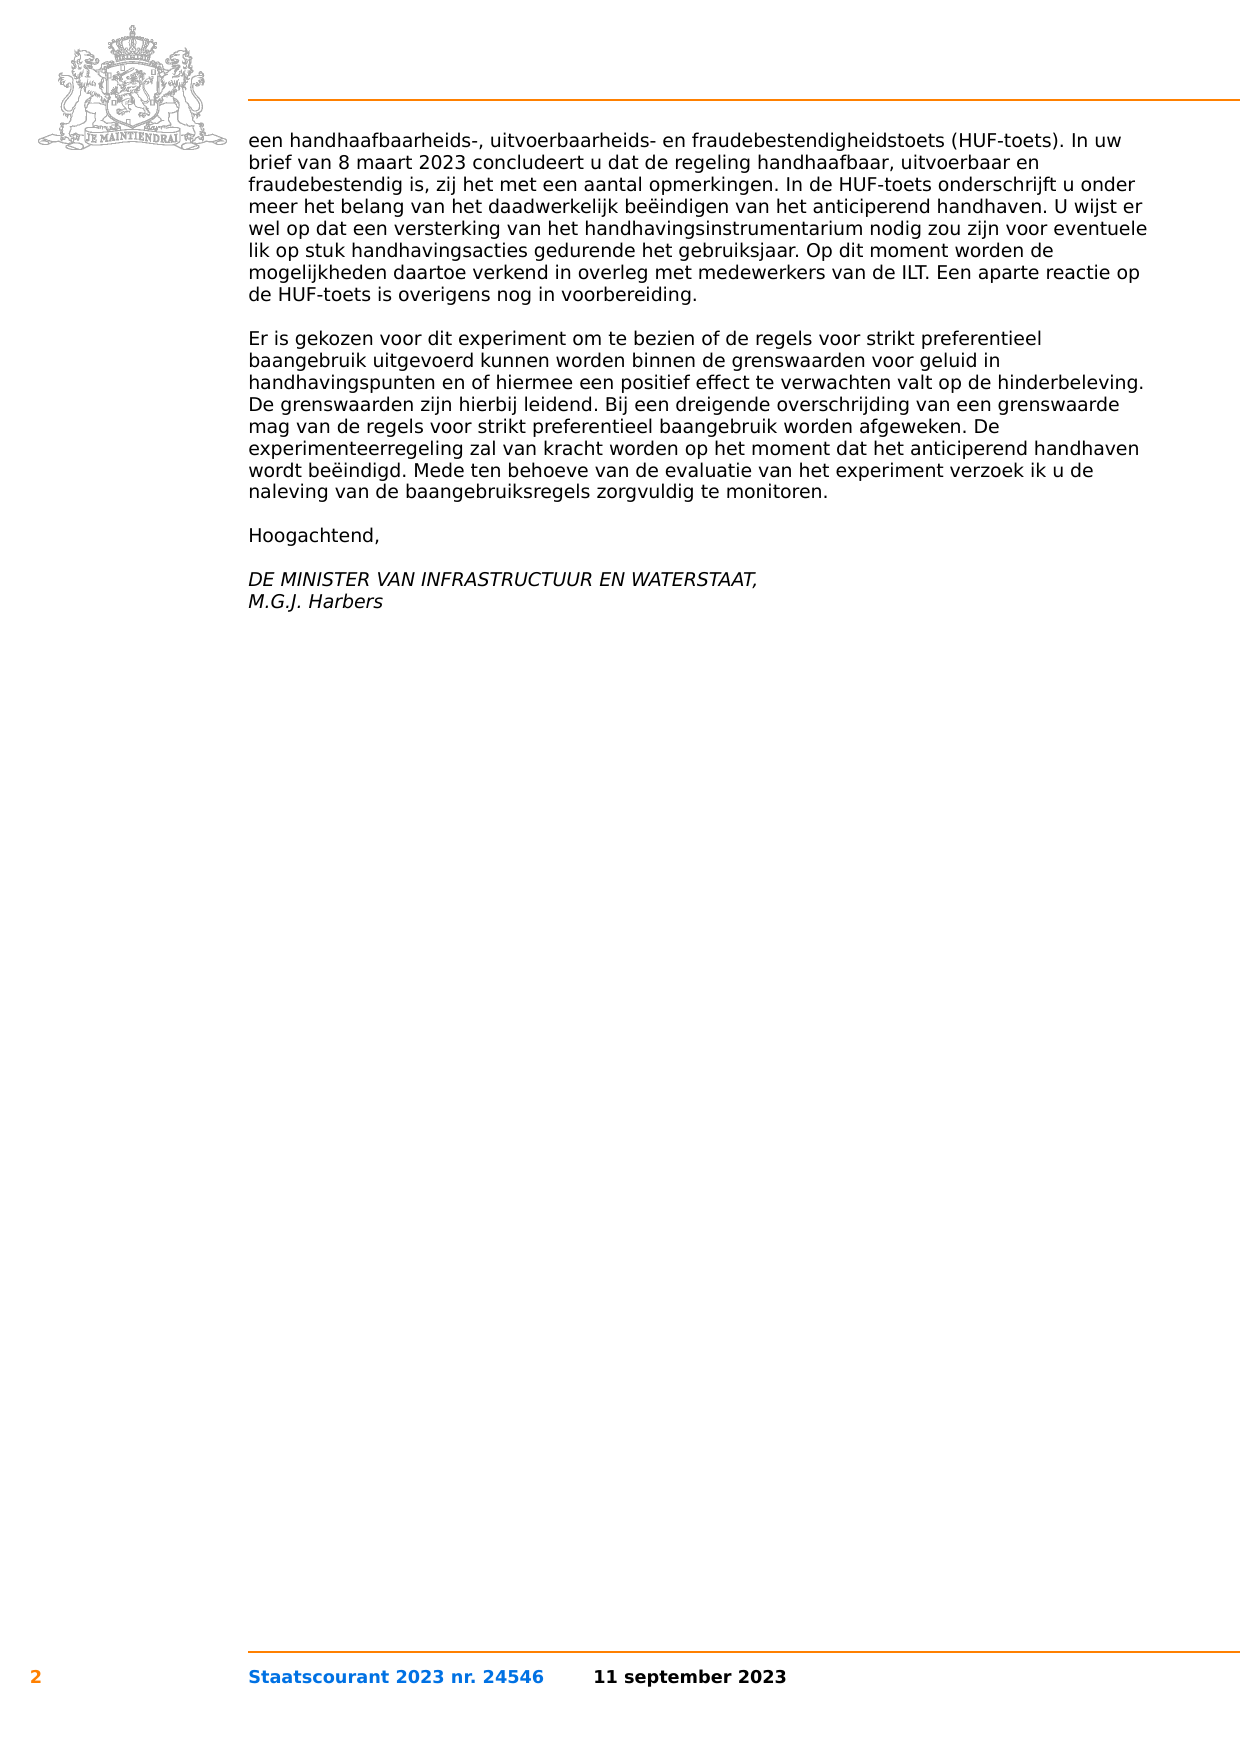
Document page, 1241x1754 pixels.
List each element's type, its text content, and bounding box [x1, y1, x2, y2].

picture [38, 25, 227, 150]
text Hoogachtend, [248, 525, 1163, 547]
text DE MINISTER VAN INFRASTRUCTUUR EN WATERSTAAT, M.G.J. Harbers [248, 569, 1163, 613]
text Er is gekozen voor dit experiment om te bezien of de regels voor strikt preferentieel baangebruik uitgevoerd kunnen worden binnen de grenswaarden voor geluid in handhavingspunten en of hiermee een positief effect te verwachten valt op de hinderbeleving. De grenswaarden zijn hierbij leidend. Bij een dreigende overschrijding van een grenswaarde mag van de regels voor strikt preferentieel baangebruik worden afgeweken. De experimenteerregeling zal van kracht worden op het moment dat het anticiperend handhaven wordt beëindigd. Mede ten behoeve van de evaluatie van het experiment verzoek ik u de naleving van de baangebruiksregels zorgvuldig te monitoren. [248, 328, 1163, 503]
text een handhaafbaarheids-, uitvoerbaarheids- en fraudebestendigheidstoets (HUF-toets). In uw brief van 8 maart 2023 concludeert u dat de regeling handhaafbaar, uitvoerbaar en fraudebestendig is, zij het met een aantal opmerkingen. In de HUF-toets onderschrijft u onder meer het belang van het daadwerkelijk beëindigen van het anticiperend handhaven. U wijst er wel op dat een versterking van het handhavingsinstrumentarium nodig zou zijn voor eventuele lik op stuk handhavingsacties gedurende het gebruiksjaar. Op dit moment worden de mogelijkheden daartoe verkend in overleg met medewerkers van de ILT. Een aparte reactie op de HUF-toets is overigens nog in voorbereiding. [248, 130, 1163, 306]
